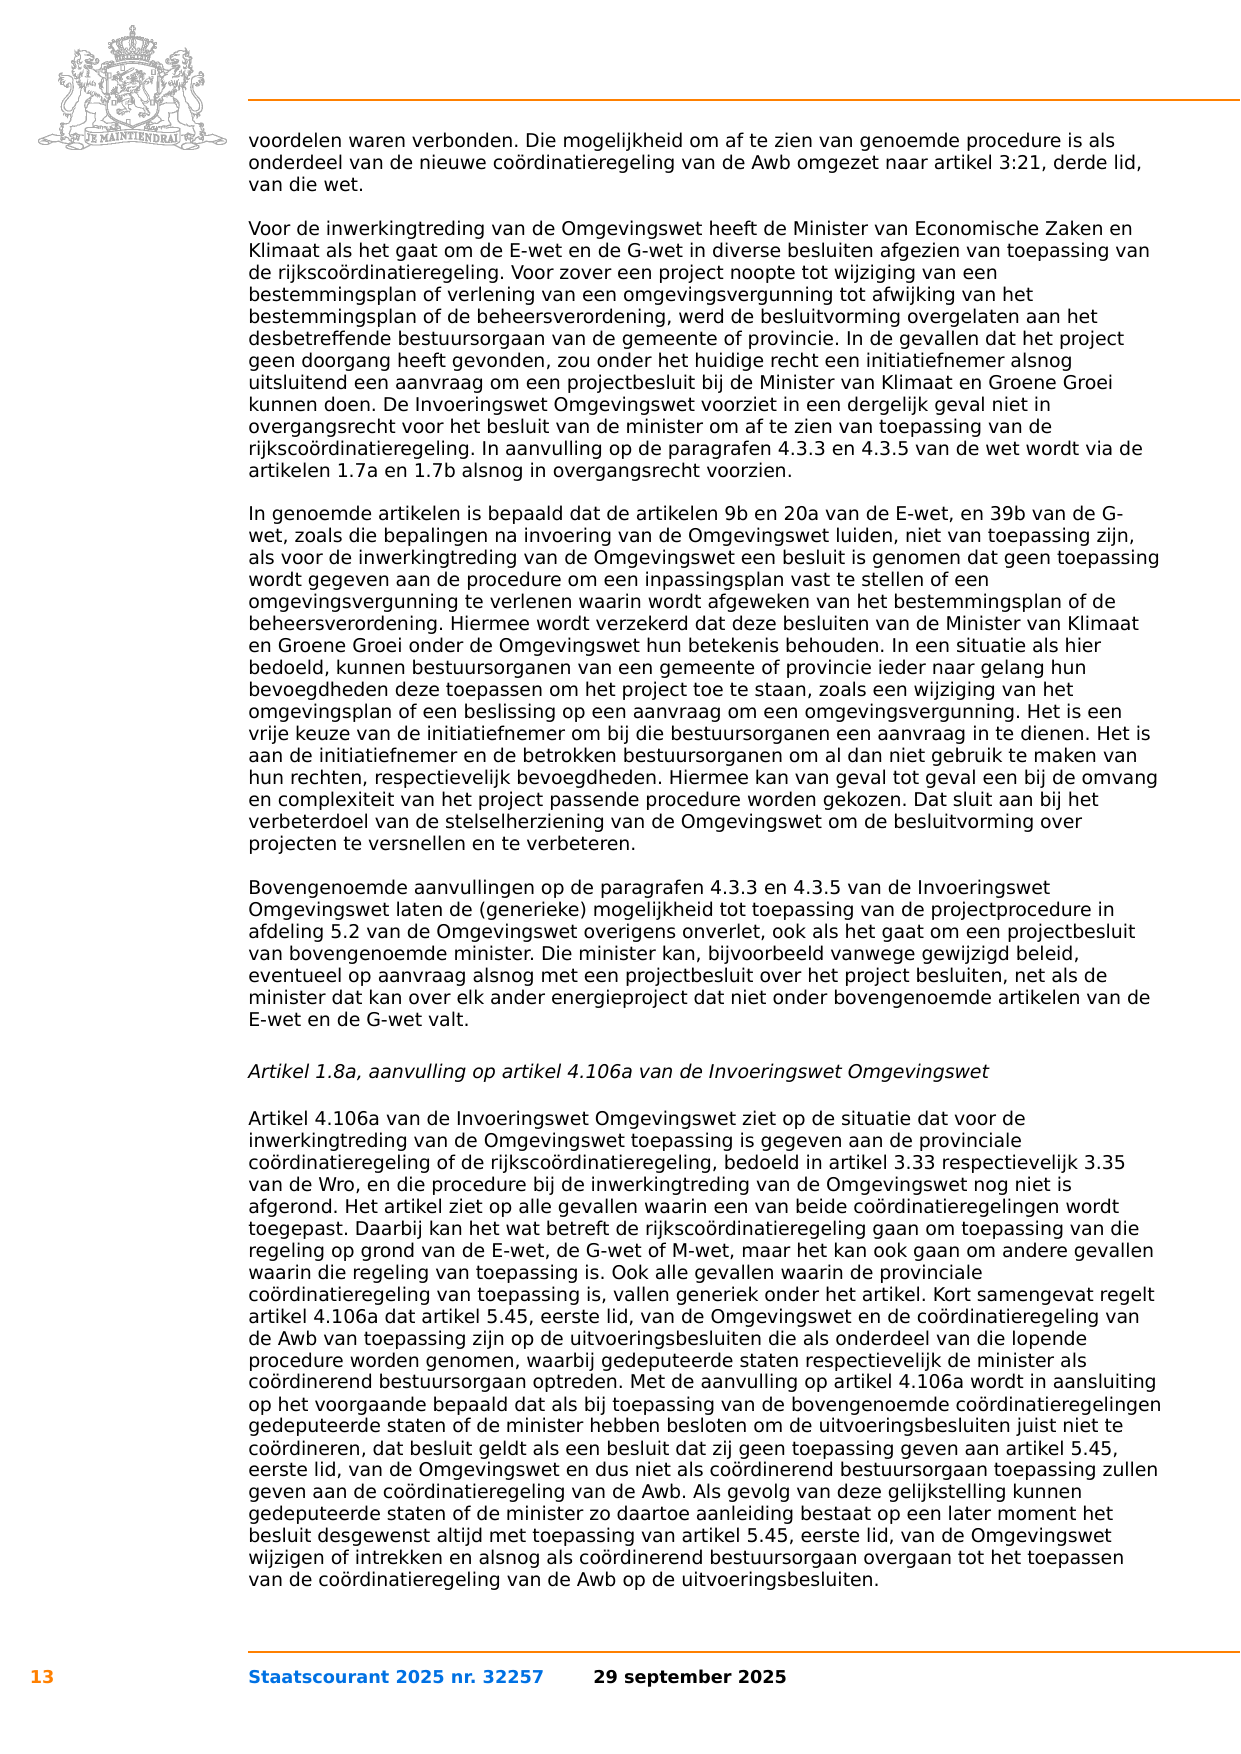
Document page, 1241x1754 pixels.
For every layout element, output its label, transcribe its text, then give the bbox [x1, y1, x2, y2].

text Voor de inwerkingtreding van de Omgevingswet heeft de Minister van Economische Zaken en Klimaat als het gaat om de E-wet en de G-wet in diverse besluiten afgezien van toepassing van de rijkscoördinatieregeling. Voor zover een project noopte tot wijziging van een bestemmingsplan of verlening van een omgevingsvergunning tot afwijking van het bestemmingsplan of de beheersverordening, werd de besluitvorming overgelaten aan het desbetreffende bestuursorgaan van de gemeente of provincie. In de gevallen dat het project geen doorgang heeft gevonden, zou onder het huidige recht een initiatiefnemer alsnog uitsluitend een aanvraag om een projectbesluit bij de Minister van Klimaat en Groene Groei kunnen doen. De Invoeringswet Omgevingswet voorziet in een dergelijk geval niet in overgangsrecht voor het besluit van de minister om af te zien van toepassing van de rijkscoördinatieregeling. In aanvulling op de paragrafen 4.3.3 en 4.3.5 van de wet wordt via de artikelen 1.7a en 1.7b alsnog in overgangsrecht voorzien. [248, 218, 1163, 481]
subtitle Artikel 1.8a, aanvulling op artikel 4.106a van de Invoeringswet Omgevingswet [248, 1061, 1163, 1083]
picture [38, 25, 227, 150]
text In genoemde artikelen is bepaald dat de artikelen 9b en 20a van de E-wet, en 39b van de G-wet, zoals die bepalingen na invoering van de Omgevingswet luiden, niet van toepassing zijn, als voor de inwerkingtreding van de Omgevingswet een besluit is genomen dat geen toepassing wordt gegeven aan de procedure om een inpassingsplan vast te stellen of een omgevingsvergunning te verlenen waarin wordt afgeweken van het bestemmingsplan of de beheersverordening. Hiermee wordt verzekerd dat deze besluiten van de Minister van Klimaat en Groene Groei onder de Omgevingswet hun betekenis behouden. In een situatie als hier bedoeld, kunnen bestuursorganen van een gemeente of provincie ieder naar gelang hun bevoegdheden deze toepassen om het project toe te staan, zoals een wijziging van het omgevingsplan of een beslissing op een aanvraag om een omgevingsvergunning. Het is een vrije keuze van de initiatiefnemer om bij die bestuursorganen een aanvraag in te dienen. Het is aan de initiatiefnemer en de betrokken bestuursorganen om al dan niet gebruik te maken van hun rechten, respectievelijk bevoegdheden. Hiermee kan van geval tot geval een bij de omvang en complexiteit van het project passende procedure worden gekozen. Dat sluit aan bij het verbeterdoel van de stelselherziening van de Omgevingswet om de besluitvorming over projecten te versnellen en te verbeteren. [248, 503, 1163, 855]
text Artikel 4.106a van de Invoeringswet Omgevingswet ziet op de situatie dat voor de inwerkingtreding van de Omgevingswet toepassing is gegeven aan de provinciale coördinatieregeling of de rijkscoördinatieregeling, bedoeld in artikel 3.33 respectievelijk 3.35 van de Wro, en die procedure bij de inwerkingtreding van de Omgevingswet nog niet is afgerond. Het artikel ziet op alle gevallen waarin een van beide coördinatieregelingen wordt toegepast. Daarbij kan het wat betreft de rijkscoördinatieregeling gaan om toepassing van die regeling op grond van de E-wet, de G-wet of M-wet, maar het kan ook gaan om andere gevallen waarin die regeling van toepassing is. Ook alle gevallen waarin de provinciale coördinatieregeling van toepassing is, vallen generiek onder het artikel. Kort samengevat regelt artikel 4.106a dat artikel 5.45, eerste lid, van de Omgevingswet en de coördinatieregeling van de Awb van toepassing zijn op de uitvoeringsbesluiten die als onderdeel van die lopende procedure worden genomen, waarbij gedeputeerde staten respectievelijk de minister als coördinerend bestuursorgaan optreden. Met de aanvulling op artikel 4.106a wordt in aansluiting op het voorgaande bepaald dat als bij toepassing van de bovengenoemde coördinatieregelingen gedeputeerde staten of de minister hebben besloten om de uitvoeringsbesluiten juist niet te coördineren, dat besluit geldt als een besluit dat zij geen toepassing geven aan artikel 5.45, eerste lid, van de Omgevingswet en dus niet als coördinerend bestuursorgaan toepassing zullen geven aan de coördinatieregeling van de Awb. Als gevolg van deze gelijkstelling kunnen gedeputeerde staten of de minister zo daartoe aanleiding bestaat op een later moment het besluit desgewenst altijd met toepassing van artikel 5.45, eerste lid, van de Omgevingswet wijzigen of intrekken en alsnog als coördinerend bestuursorgaan overgaan tot het toepassen van de coördinatieregeling van de Awb op de uitvoeringsbesluiten. [248, 1108, 1163, 1591]
text Bovengenoemde aanvullingen op de paragrafen 4.3.3 en 4.3.5 van de Invoeringswet Omgevingswet laten de (generieke) mogelijkheid tot toepassing van de projectprocedure in afdeling 5.2 van de Omgevingswet overigens onverlet, ook als het gaat om een projectbesluit van bovengenoemde minister. Die minister kan, bijvoorbeeld vanwege gewijzigd beleid, eventueel op aanvraag alsnog met een projectbesluit over het project besluiten, net als de minister dat kan over elk ander energieproject dat niet onder bovengenoemde artikelen van de E-wet en de G-wet valt. [248, 877, 1163, 1031]
text voordelen waren verbonden. Die mogelijkheid om af te zien van genoemde procedure is als onderdeel van de nieuwe coördinatieregeling van de Awb omgezet naar artikel 3:21, derde lid, van die wet. [248, 130, 1163, 196]
